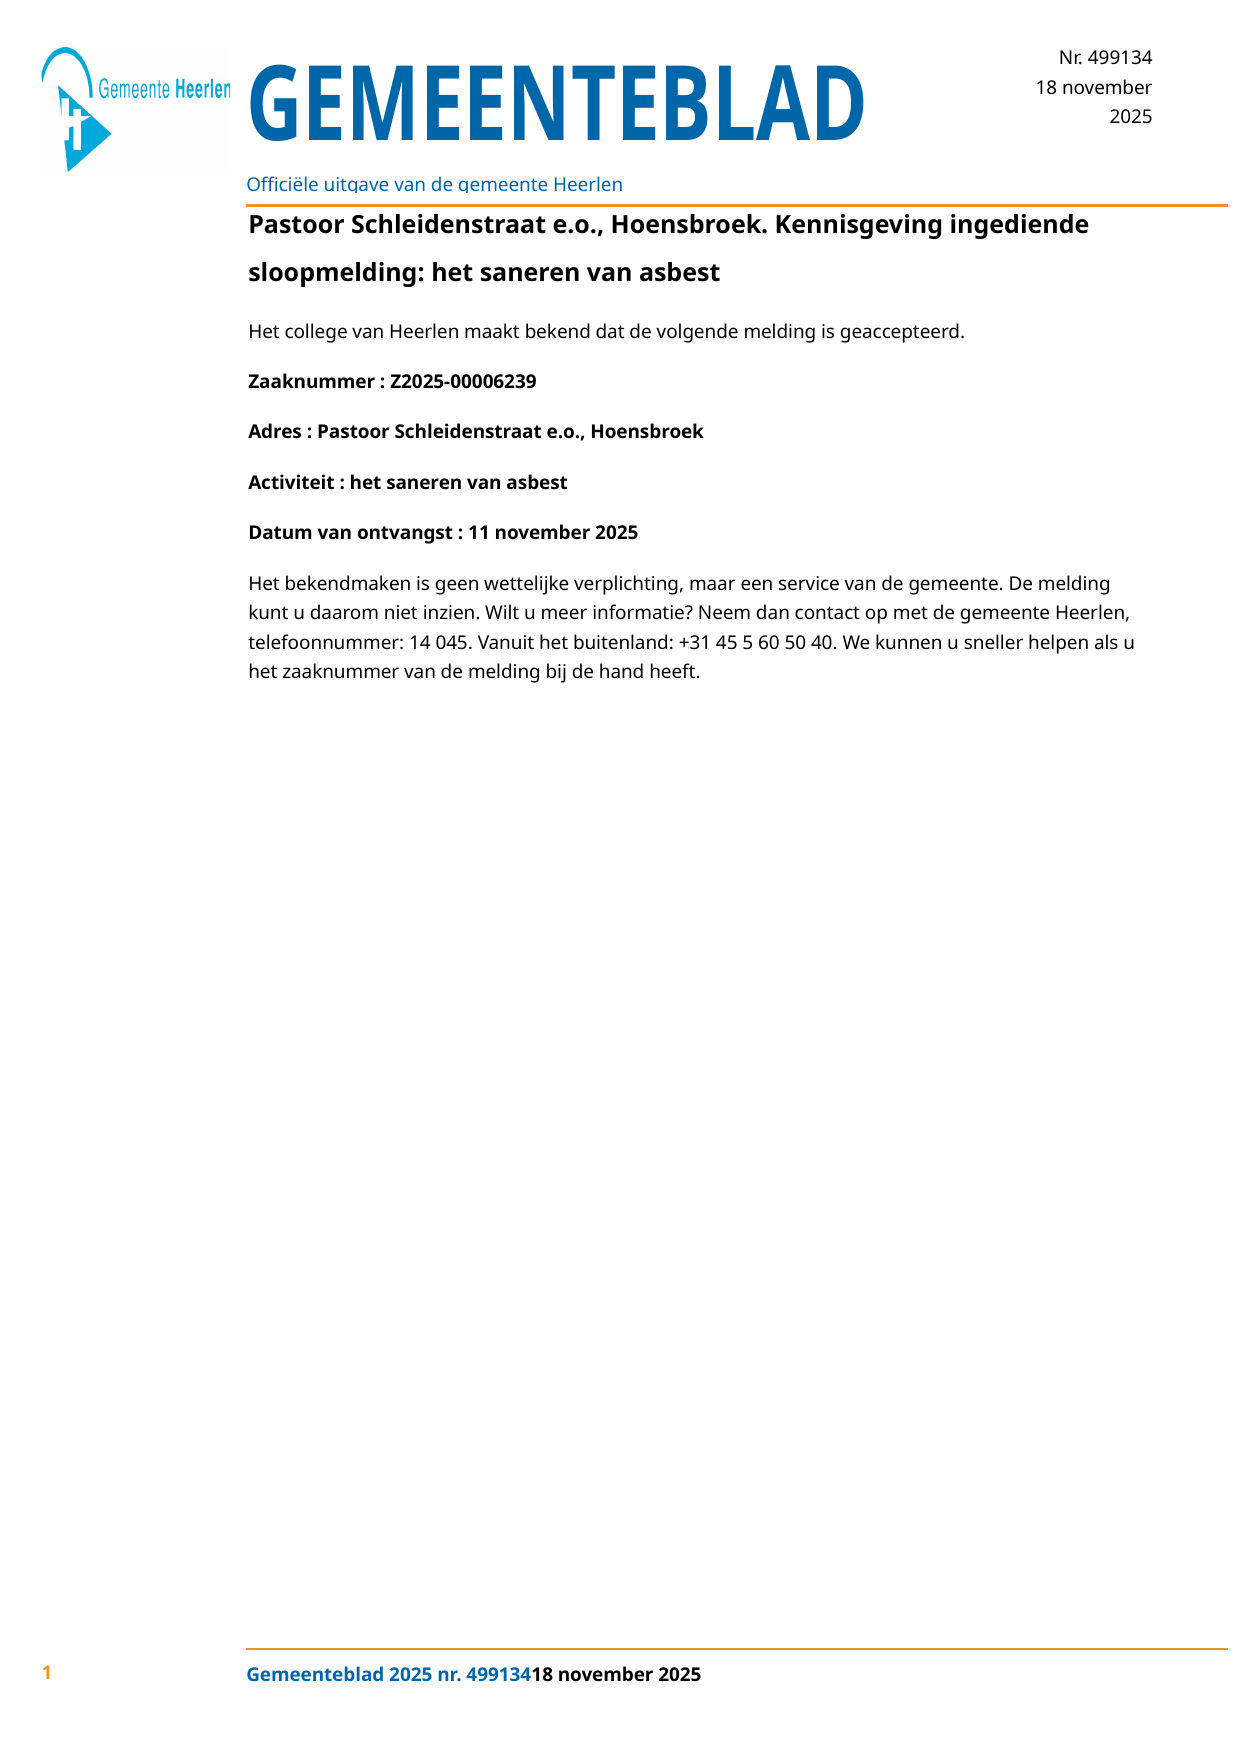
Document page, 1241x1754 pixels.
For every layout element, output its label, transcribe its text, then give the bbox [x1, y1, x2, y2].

picture [41, 47, 231, 172]
text Pastoor Schleidenstraat e.o., Hoensbroek. Kennisgeving ingediende sloopmelding: het saneren van asbest [248, 207, 1152, 288]
text Adres : Pastoor Schleidenstraat e.o., Hoensbroek [248, 419, 1152, 444]
text Activiteit : het saneren van asbest [248, 469, 1152, 495]
picture [41, 47, 59, 70]
text Datum van ontvangst : 11 november 2025 [248, 519, 1152, 545]
text Zaaknummer : Z2025-00006239 [248, 368, 1152, 394]
text Het college van Heerlen maakt bekend dat de volgende melding is geaccepteerd. [248, 318, 1152, 344]
text Het bekendmaken is geen wettelijke verplichting, maar een service van de gemeente. De melding kunt u daarom niet inzien. Wilt u meer informatie? Neem dan contact op met de gemeente Heerlen, telefoonnummer: 14 045. Vanuit het buitenland: +31 45 5 60 50 40. We kunnen u sneller helpen als u het zaaknummer van de melding bij de hand heeft. [248, 570, 1152, 684]
